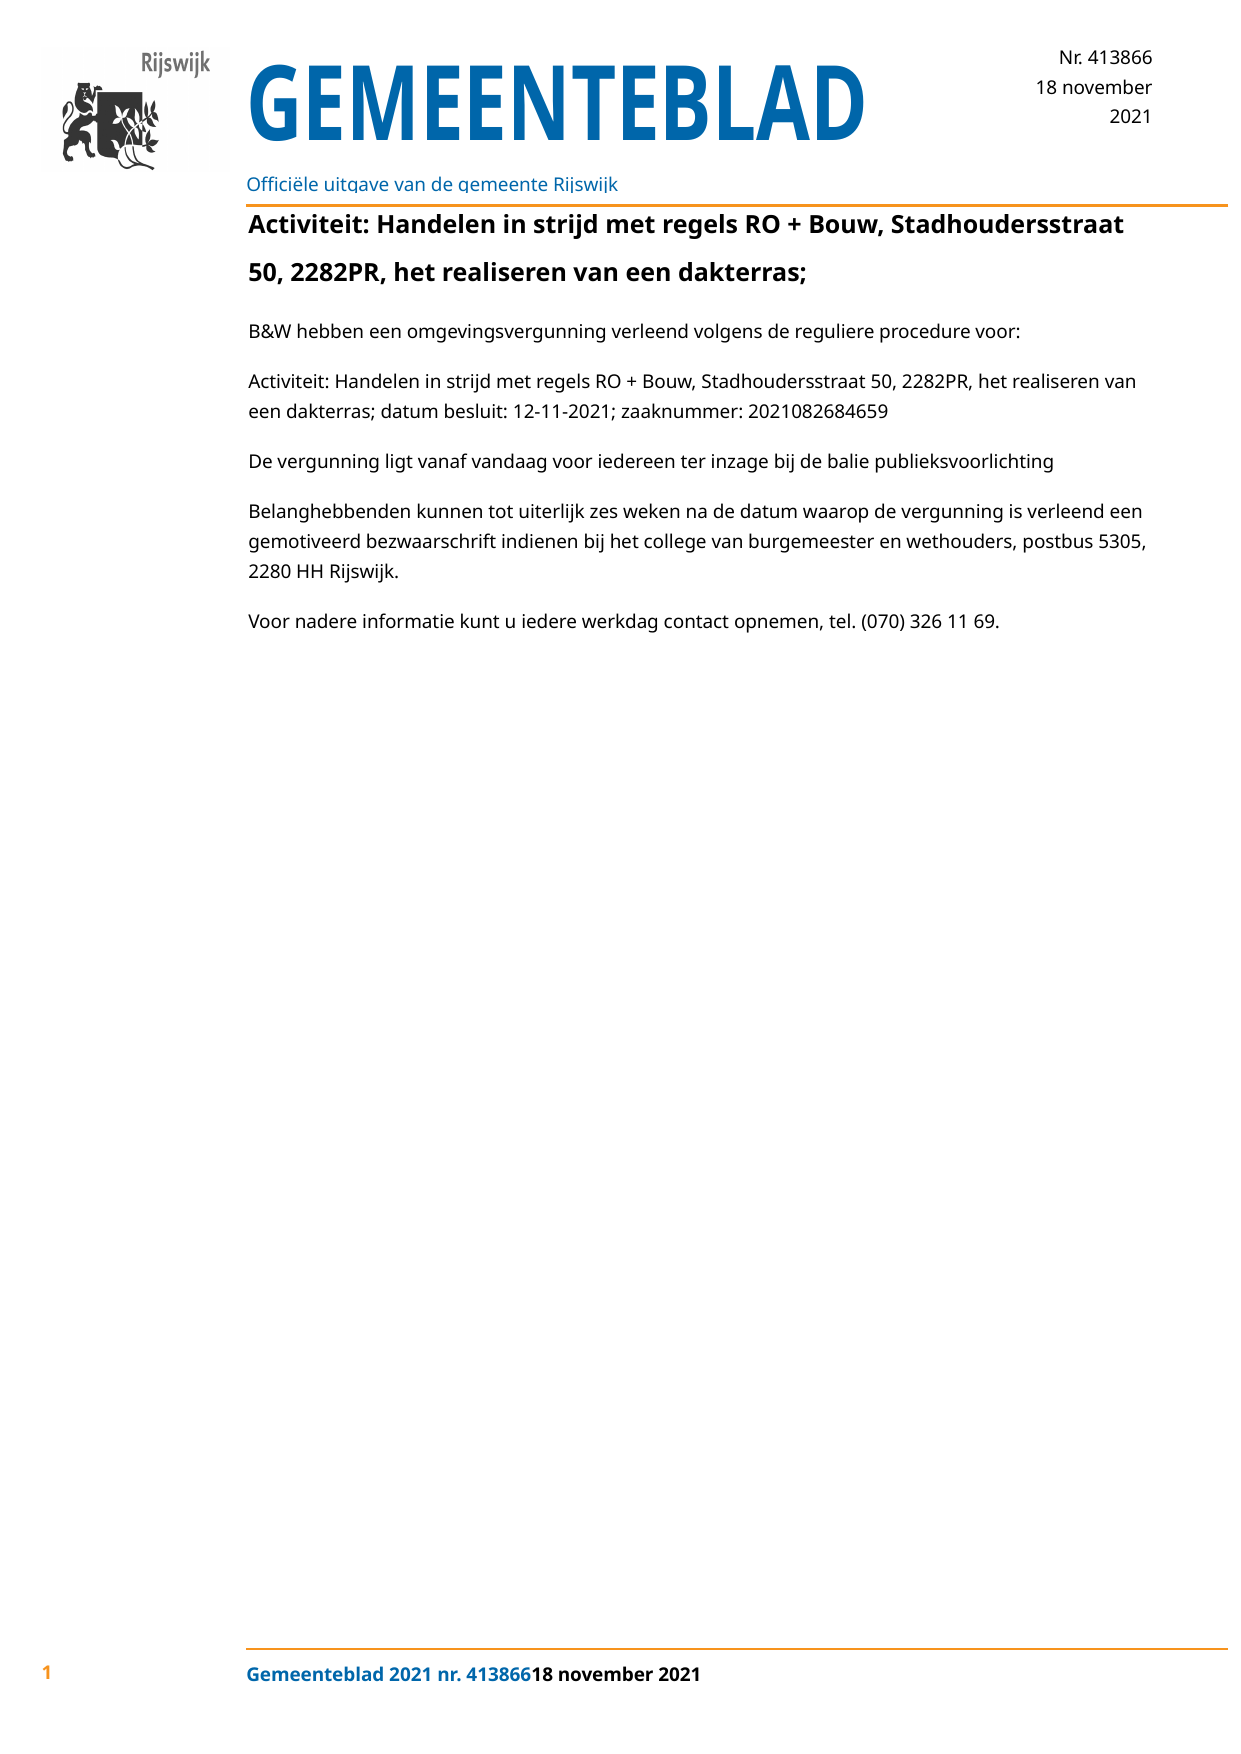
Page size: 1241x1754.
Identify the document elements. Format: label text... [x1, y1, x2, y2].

text B&W hebben een omgevingsvergunning verleend volgens de reguliere procedure voor: [248, 318, 1152, 344]
text Activiteit: Handelen in strijd met regels RO + Bouw, Stadhoudersstraat 50, 2282PR, het realiseren van een dakterras; [248, 207, 1152, 288]
text Activiteit: Handelen in strijd met regels RO + Bouw, Stadhoudersstraat 50, 2282PR, het realiseren van een dakterras; datum besluit: 12-11-2021; zaaknummer: 2021082684659 [248, 368, 1152, 424]
text De vergunning ligt vanaf vandaag voor iedereen ter inzage bij de balie publieksvoorlichting [248, 448, 1152, 474]
text Belanghebbenden kunnen tot uiterlijk zes weken na de datum waarop de vergunning is verleend een gemotiveerd bezwaarschrift indienen bij het college van burgemeester en wethouders, postbus 5305, 2280 HH Rijswijk. [248, 499, 1152, 584]
picture [41, 47, 231, 172]
text Voor nadere informatie kunt u iedere werkdag contact opnemen, tel. (070) 326 11 69. [248, 608, 1152, 634]
